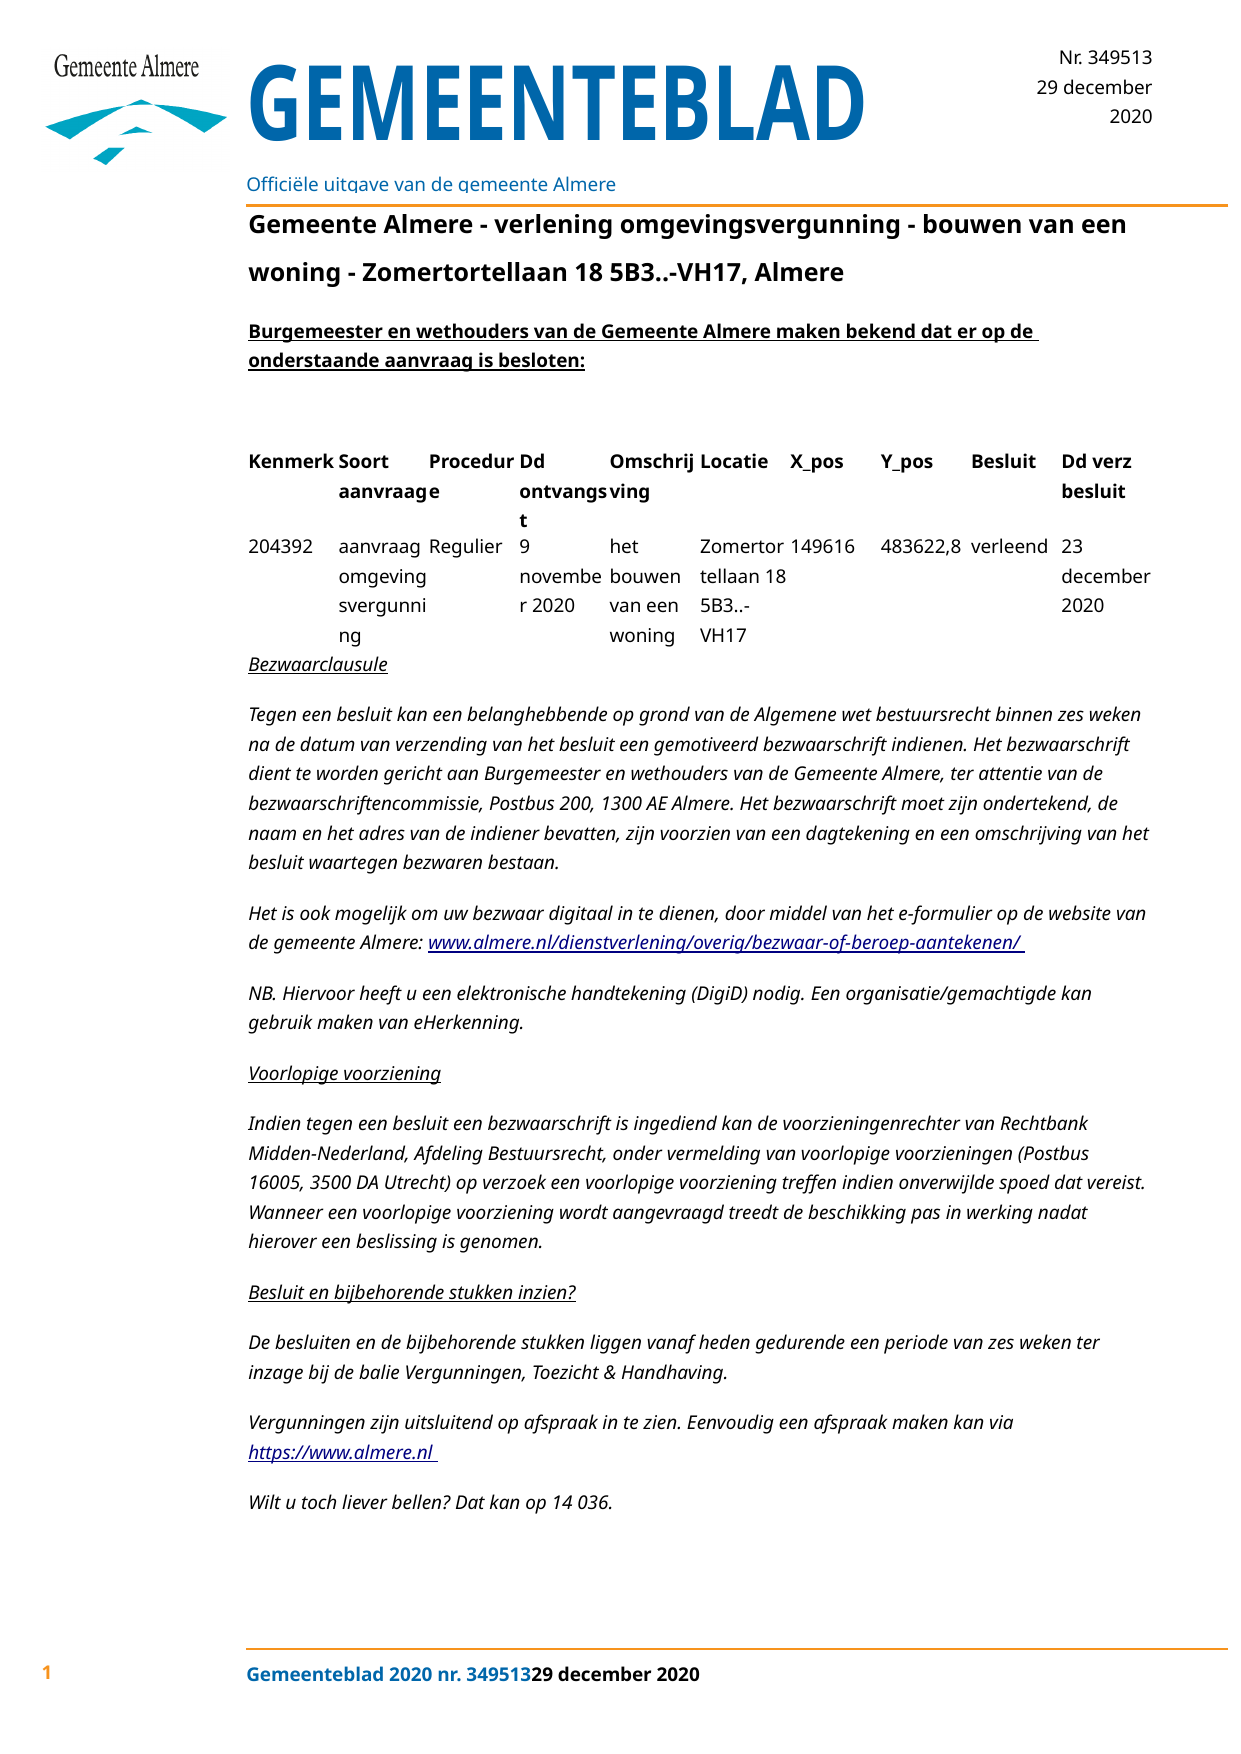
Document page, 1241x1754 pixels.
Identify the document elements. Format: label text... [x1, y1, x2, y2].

table_header X_pos [790, 449, 881, 533]
text Tegen een besluit kan een belanghebbende op grond van de Algemene wet bestuursrecht binnen zes weken na de datum van verzending van het besluit een gemotiveerd bezwaarschrift indienen. Het bezwaarschrift dient te worden gericht aan Burgemeester en wethouders van de Gemeente Almere, ter attentie van de bezwaarschriftencommissie, Postbus 200, 1300 AE Almere. Het bezwaarschrift moet zijn ondertekend, de naam en het adres van de indiener bevatten, zijn voorzien van een dagtekening en een omschrijving van het besluit waartegen bezwaren bestaan. [248, 701, 1152, 875]
table_header Kenmerk [248, 449, 338, 533]
table_header Procedure [429, 449, 519, 533]
picture [41, 47, 231, 172]
table_cell 483622,8 [881, 533, 971, 648]
table_cell 9 november 2020 [519, 533, 609, 648]
text De besluiten en de bijbehorende stukken liggen vanaf heden gedurende een periode van zes weken ter inzage bij de balie Vergunningen, Toezicht & Handhaving. [248, 1329, 1152, 1385]
table_header Omschrijving [609, 449, 700, 533]
table_cell 149616 [790, 533, 881, 648]
text Wilt u toch liever bellen? Dat kan op 14 036. [248, 1489, 1152, 1515]
table_header Soort aanvraag [338, 449, 429, 533]
text Vergunningen zijn uitsluitend op afspraak in te zien. Eenvoudig een afspraak maken kan via https://www.almere.nl [248, 1409, 1152, 1465]
table_cell verleend [971, 533, 1061, 648]
table_cell het bouwen van een woning [609, 533, 700, 648]
text Bezwaarclausule [248, 651, 1152, 677]
table_cell Regulier [429, 533, 519, 648]
text Besluit en bijbehorende stukken inzien? [248, 1279, 1152, 1305]
table_cell 204392 [248, 533, 338, 648]
table_cell aanvraag omgevingsvergunning [338, 533, 429, 648]
text Indien tegen een besluit een bezwaarschrift is ingediend kan de voorzieningenrechter van Rechtbank Midden-Nederland, Afdeling Bestuursrecht, onder vermelding van voorlopige voorzieningen (Postbus 16005, 3500 DA Utrecht) op verzoek een voorlopige voorziening treffen indien onverwijlde spoed dat vereist. Wanneer een voorlopige voorziening wordt aangevraagd treedt de beschikking pas in werking nadat hierover een beslissing is genomen. [248, 1110, 1152, 1254]
table_cell Zomertortellaan 18 5B3..-VH17 [700, 533, 790, 648]
text Burgemeester en wethouders van de Gemeente Almere maken bekend dat er op de onderstaande aanvraag is besloten: [248, 318, 1152, 373]
table_header Y_pos [881, 449, 971, 533]
text NB. Hiervoor heeft u een elektronische handtekening (DigiD) nodig. Een organisatie/gemachtigde kan gebruik maken van eHerkenning. [248, 980, 1152, 1035]
table_cell 23 december 2020 [1061, 533, 1152, 648]
table_header Locatie [700, 449, 790, 533]
table_header Besluit [971, 449, 1061, 533]
text Het is ook mogelijk om uw bezwaar digitaal in te dienen, door middel van het e-formulier op de website van de gemeente Almere: www.almere.nl/dienstverlening/overig/bezwaar-of-beroep-aantekenen/ [248, 900, 1152, 955]
text Gemeente Almere - verlening omgevingsvergunning - bouwen van een woning - Zomertortellaan 18 5B3..-VH17, Almere [248, 207, 1152, 288]
table_header Dd verz besluit [1061, 449, 1152, 533]
text Voorlopige voorziening [248, 1060, 1152, 1086]
table_header Dd ontvangst [519, 449, 609, 533]
